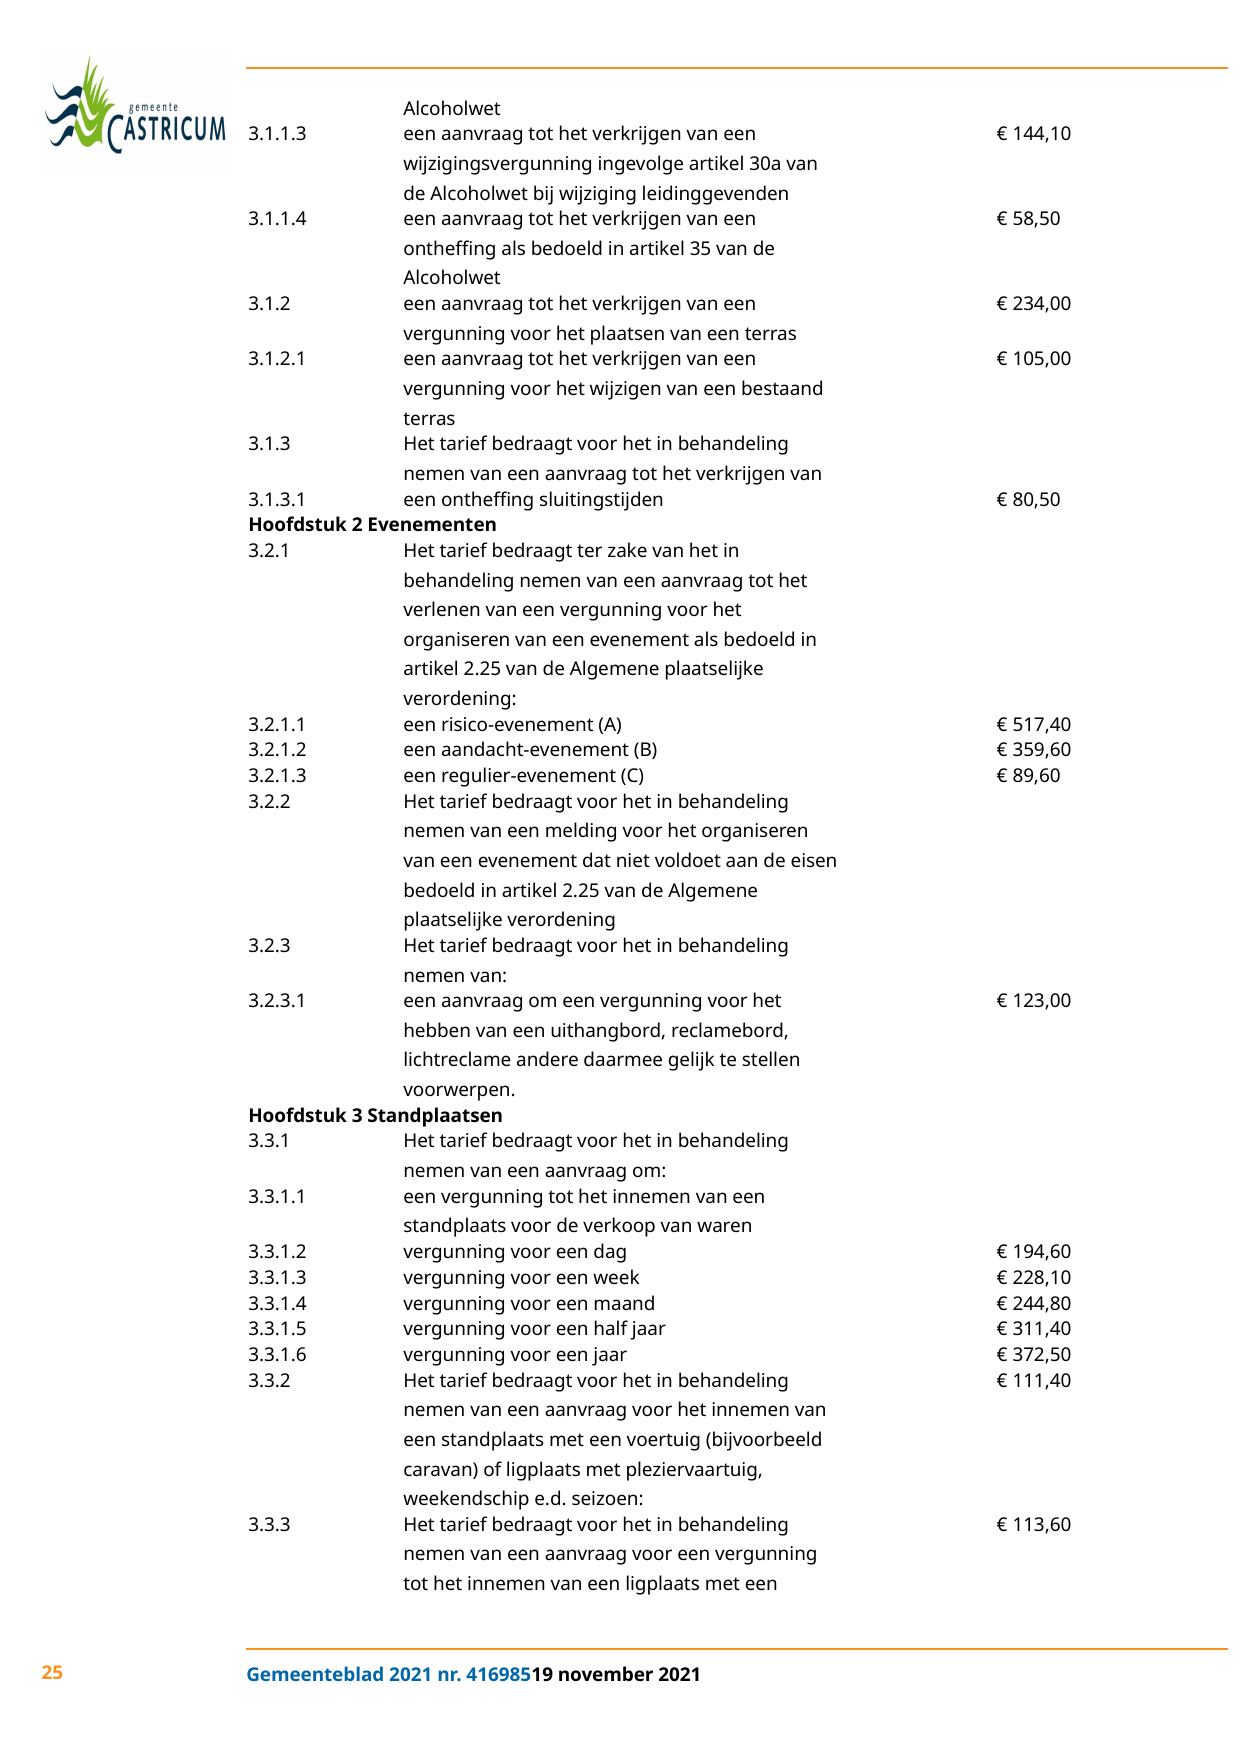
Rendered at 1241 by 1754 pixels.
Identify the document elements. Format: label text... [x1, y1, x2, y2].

table_cell een regulier-evenement (C) [403, 763, 841, 788]
table_cell vergunning voor een jaar [403, 1341, 841, 1367]
table_cell [996, 1183, 1152, 1238]
table_cell 3.3.2 [248, 1367, 403, 1511]
table_cell € 123,00 [996, 988, 1152, 1102]
table_cell vergunning voor een week [403, 1264, 841, 1290]
table_cell € 234,00 [996, 290, 1152, 346]
table_cell [841, 711, 996, 737]
table_cell 3.1.1.3 [248, 121, 403, 205]
table_cell [841, 1102, 996, 1128]
table_cell € 359,60 [996, 737, 1152, 762]
table_cell € 228,10 [996, 1264, 1152, 1290]
table_cell 3.3.1 [248, 1128, 403, 1183]
table_cell 3.3.1.5 [248, 1316, 403, 1341]
table_cell 3.3.1.2 [248, 1238, 403, 1264]
table_cell 3.2.3.1 [248, 988, 403, 1102]
table_cell 3.2.3 [248, 932, 403, 987]
table_cell [841, 1341, 996, 1367]
table_cell 3.3.1.1 [248, 1183, 403, 1238]
table_cell [841, 988, 996, 1102]
table_cell [841, 1290, 996, 1316]
table_cell [996, 537, 1152, 711]
table_cell een aanvraag om een vergunning voor het hebben van een uithangbord, reclamebord, lichtreclame andere daarmee gelijk te stellen voorwerpen. [403, 988, 841, 1102]
table_cell 3.2.1.3 [248, 763, 403, 788]
table_cell € 105,00 [996, 346, 1152, 431]
table_cell Hoofdstuk 3 Standplaatsen [248, 1102, 841, 1128]
table_cell een aanvraag tot het verkrijgen van een vergunning voor het wijzigen van een bestaand terras [403, 346, 841, 431]
table_cell 3.3.1.6 [248, 1341, 403, 1367]
table_cell [841, 121, 996, 205]
table_cell € 194,60 [996, 1238, 1152, 1264]
table_cell vergunning voor een dag [403, 1238, 841, 1264]
table_cell [248, 95, 403, 121]
table_cell [841, 512, 996, 537]
table_cell een aandacht-evenement (B) [403, 737, 841, 762]
table_cell vergunning voor een maand [403, 1290, 841, 1316]
table_cell € 89,60 [996, 763, 1152, 788]
table_cell een aanvraag tot het verkrijgen van een vergunning voor het plaatsen van een terras [403, 290, 841, 346]
table_cell € 244,80 [996, 1290, 1152, 1316]
table_cell 3.2.1.2 [248, 737, 403, 762]
table_cell [841, 290, 996, 346]
table_cell [841, 1183, 996, 1238]
table_cell een risico-evenement (A) [403, 711, 841, 737]
table_cell 3.2.2 [248, 788, 403, 932]
table_cell € 111,40 [996, 1367, 1152, 1511]
table_cell Het tarief bedraagt voor het in behandeling nemen van een aanvraag voor het innemen van een standplaats met een voertuig (bijvoorbeeld caravan) of ligplaats met pleziervaartuig, weekendschip e.d. seizoen: [403, 1367, 841, 1511]
table_cell Hoofdstuk 2 Evenementen [248, 512, 841, 537]
table_cell [996, 431, 1152, 486]
table_cell € 113,60 [996, 1511, 1152, 1596]
picture [41, 47, 231, 172]
table_cell [996, 1102, 1152, 1128]
table_cell een aanvraag tot het verkrijgen van een ontheffing als bedoeld in artikel 35 van de Alcoholwet [403, 205, 841, 290]
table_cell € 144,10 [996, 121, 1152, 205]
table_cell [841, 431, 996, 486]
table_cell € 311,40 [996, 1316, 1152, 1341]
table_cell 3.2.1 [248, 537, 403, 711]
table_cell [996, 788, 1152, 932]
table_cell een ontheffing sluitingstijden [403, 486, 841, 512]
table_cell 3.1.3 [248, 431, 403, 486]
table_cell [841, 1238, 996, 1264]
table_cell € 517,40 [996, 711, 1152, 737]
table_cell Het tarief bedraagt voor het in behandeling nemen van een aanvraag tot het verkrijgen van [403, 431, 841, 486]
table_cell [841, 1128, 996, 1183]
table_cell Alcoholwet [403, 95, 841, 121]
table_cell [841, 205, 996, 290]
table_cell [841, 1316, 996, 1341]
table_cell [841, 537, 996, 711]
table_cell 3.3.3 [248, 1511, 403, 1596]
table_cell [841, 1264, 996, 1290]
table_cell [841, 486, 996, 512]
table_cell vergunning voor een half jaar [403, 1316, 841, 1341]
table_cell [841, 932, 996, 987]
table_cell 3.3.1.4 [248, 1290, 403, 1316]
table_cell [841, 1367, 996, 1511]
table_cell een aanvraag tot het verkrijgen van een wijzigingsvergunning ingevolge artikel 30a van de Alcoholwet bij wijziging leidinggevenden [403, 121, 841, 205]
table_cell [841, 346, 996, 431]
table_cell Het tarief bedraagt voor het in behandeling nemen van: [403, 932, 841, 987]
table_cell [841, 763, 996, 788]
table_cell Het tarief bedraagt voor het in behandeling nemen van een aanvraag om: [403, 1128, 841, 1183]
table_cell [841, 95, 996, 121]
table_cell [996, 512, 1152, 537]
table_cell 3.1.1.4 [248, 205, 403, 290]
table_cell 3.2.1.1 [248, 711, 403, 737]
table_cell 3.1.2.1 [248, 346, 403, 431]
table_cell € 58,50 [996, 205, 1152, 290]
table_cell [841, 788, 996, 932]
table_cell 3.3.1.3 [248, 1264, 403, 1290]
table_cell € 80,50 [996, 486, 1152, 512]
table_cell [996, 1128, 1152, 1183]
table_cell Het tarief bedraagt voor het in behandeling nemen van een melding voor het organiseren van een evenement dat niet voldoet aan de eisen bedoeld in artikel 2.25 van de Algemene plaatselijke verordening [403, 788, 841, 932]
table_cell [996, 95, 1152, 121]
table_cell € 372,50 [996, 1341, 1152, 1367]
table_cell 3.1.2 [248, 290, 403, 346]
table_cell 3.1.3.1 [248, 486, 403, 512]
table_cell een vergunning tot het innemen van een standplaats voor de verkoop van waren [403, 1183, 841, 1238]
table_cell Het tarief bedraagt ter zake van het in behandeling nemen van een aanvraag tot het verlenen van een vergunning voor het organiseren van een evenement als bedoeld in artikel 2.25 van de Algemene plaatselijke verordening: [403, 537, 841, 711]
table_cell [996, 932, 1152, 987]
table_cell [841, 1511, 996, 1596]
table_cell [841, 737, 996, 762]
table_cell Het tarief bedraagt voor het in behandeling nemen van een aanvraag voor een vergunning tot het innemen van een ligplaats met een [403, 1511, 841, 1596]
